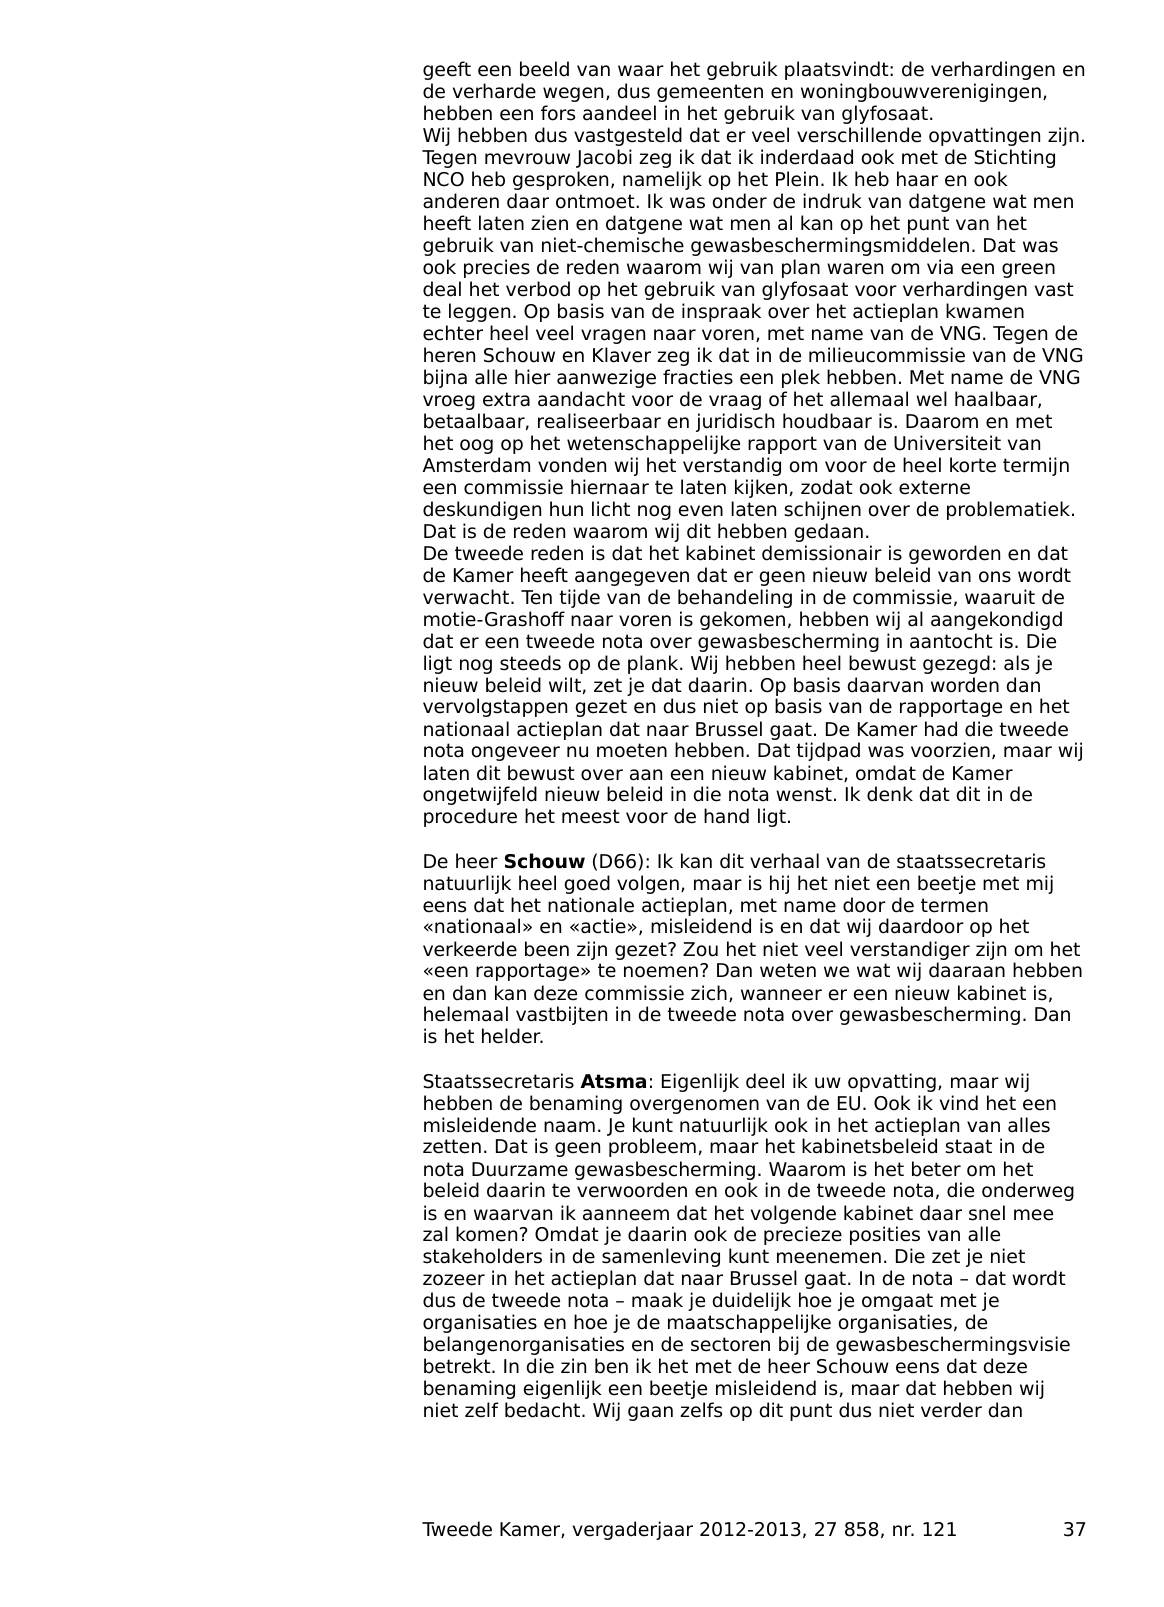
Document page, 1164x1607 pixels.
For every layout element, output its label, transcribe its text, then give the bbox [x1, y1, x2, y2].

text Wij hebben dus vastgesteld dat er veel verschillende opvattingen zijn. Tegen mevrouw Jacobi zeg ik dat ik inderdaad ook met de Stichting NCO heb gesproken, namelijk op het Plein. Ik heb haar en ook anderen daar ontmoet. Ik was onder de indruk van datgene wat men heeft laten zien en datgene wat men al kan op het punt van het gebruik van niet-chemische gewasbeschermingsmiddelen. Dat was ook precies de reden waarom wij van plan waren om via een green deal het verbod op het gebruik van glyfosaat voor verhardingen vast te leggen. Op basis van de inspraak over het actieplan kwamen echter heel veel vragen naar voren, met name van de VNG. Tegen de heren Schouw en Klaver zeg ik dat in de milieucommissie van de VNG bijna alle hier aanwezige fracties een plek hebben. Met name de VNG vroeg extra aandacht voor de vraag of het allemaal wel haalbaar, betaalbaar, realiseerbaar en juridisch houdbaar is. Daarom en met het oog op het wetenschappelijke rapport van de Universiteit van Amsterdam vonden wij het verstandig om voor de heel korte termijn een commissie hiernaar te laten kijken, zodat ook externe deskundigen hun licht nog even laten schijnen over de problematiek. Dat is de reden waarom wij dit hebben gedaan. [422, 125, 1087, 543]
text De tweede reden is dat het kabinet demissionair is geworden en dat de Kamer heeft aangegeven dat er geen nieuw beleid van ons wordt verwacht. Ten tijde van de behandeling in de commissie, waaruit de motie-Grashoff naar voren is gekomen, hebben wij al aangekondigd dat er een tweede nota over gewasbescherming in aantocht is. Die ligt nog steeds op de plank. Wij hebben heel bewust gezegd: als je nieuw beleid wilt, zet je dat daarin. Op basis daarvan worden dan vervolgstappen gezet en dus niet op basis van de rapportage en het nationaal actieplan dat naar Brussel gaat. De Kamer had die tweede nota ongeveer nu moeten hebben. Dat tijdpad was voorzien, maar wij laten dit bewust over aan een nieuw kabinet, omdat de Kamer ongetwijfeld nieuw beleid in die nota wenst. Ik denk dat dit in de procedure het meest voor de hand ligt. [422, 543, 1087, 828]
text geeft een beeld van waar het gebruik plaatsvindt: de verhardingen en de verharde wegen, dus gemeenten en woningbouwverenigingen, hebben een fors aandeel in het gebruik van glyfosaat. [422, 59, 1087, 125]
text Staatssecretaris Atsma: Eigenlijk deel ik uw opvatting, maar wij hebben de benaming overgenomen van de EU. Ook ik vind het een misleidende naam. Je kunt natuurlijk ook in het actieplan van alles zetten. Dat is geen probleem, maar het kabinetsbeleid staat in de nota Duurzame gewasbescherming. Waarom is het beter om het beleid daarin te verwoorden en ook in de tweede nota, die onderweg is en waarvan ik aanneem dat het volgende kabinet daar snel mee zal komen? Omdat je daarin ook de precieze posities van alle stakeholders in de samenleving kunt meenemen. Die zet je niet zozeer in het actieplan dat naar Brussel gaat. In de nota – dat wordt dus de tweede nota – maak je duidelijk hoe je omgaat met je organisaties en hoe je de maatschappelijke organisaties, de belangenorganisaties en de sectoren bij de gewasbeschermingsvisie betrekt. In die zin ben ik het met de heer Schouw eens dat deze benaming eigenlijk een beetje misleidend is, maar dat hebben wij niet zelf bedacht. Wij gaan zelfs op dit punt dus niet verder dan [422, 1071, 1087, 1422]
text De heer Schouw (D66): Ik kan dit verhaal van de staatssecretaris natuurlijk heel goed volgen, maar is hij het niet een beetje met mij eens dat het nationale actieplan, met name door de termen «nationaal» en «actie», misleidend is en dat wij daardoor op het verkeerde been zijn gezet? Zou het niet veel verstandiger zijn om het «een rapportage» te noemen? Dan weten we wat wij daaraan hebben en dan kan deze commissie zich, wanneer er een nieuw kabinet is, helemaal vastbijten in de tweede nota over gewasbescherming. Dan is het helder. [422, 851, 1087, 1048]
